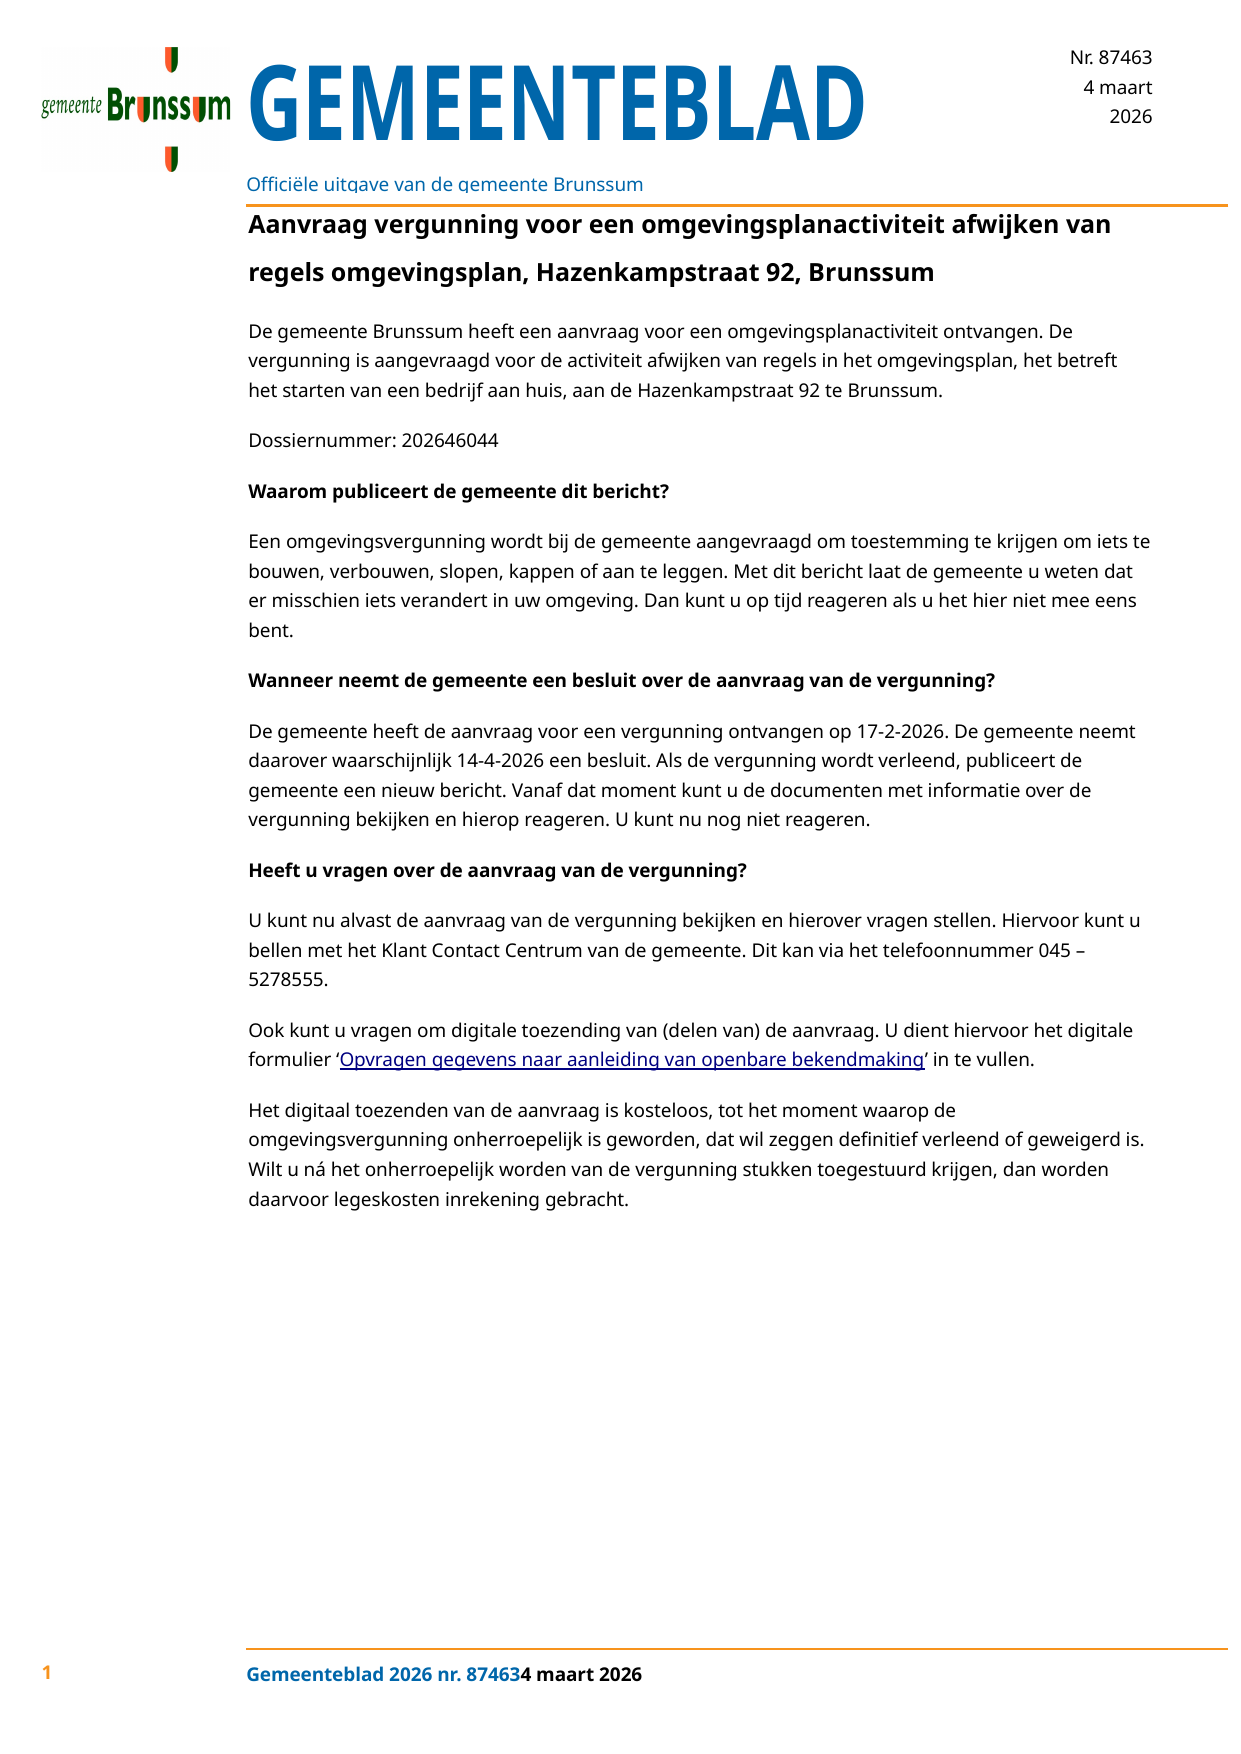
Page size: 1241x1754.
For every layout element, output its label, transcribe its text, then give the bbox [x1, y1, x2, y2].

text Aanvraag vergunning voor een omgevingsplanactiviteit afwijken van regels omgevingsplan, Hazenkampstraat 92, Brunssum [248, 207, 1152, 288]
text Wanneer neemt de gemeente een besluit over de aanvraag van de vergunning? [248, 667, 1152, 693]
text Waarom publiceert de gemeente dit bericht? [248, 478, 1152, 504]
text U kunt nu alvast de aanvraag van de vergunning bekijken en hierover vragen stellen. Hiervoor kunt u bellen met het Klant Contact Centrum van de gemeente. Dit kan via het telefoonnummer 045 – 5278555. [248, 907, 1152, 992]
picture [41, 47, 231, 172]
text Dossiernummer: 202646044 [248, 427, 1152, 453]
text De gemeente Brunssum heeft een aanvraag voor een omgevingsplanactiviteit ontvangen. De vergunning is aangevraagd voor de activiteit afwijken van regels in het omgevingsplan, het betreft het starten van een bedrijf aan huis, aan de Hazenkampstraat 92 te Brunssum. [248, 318, 1152, 403]
text Ook kunt u vragen om digitale toezending van (delen van) de aanvraag. U dient hiervoor het digitale formulier ‘Opvragen gegevens naar aanleiding van openbare bekendmaking’ in te vullen. [248, 1017, 1152, 1072]
text Een omgevingsvergunning wordt bij de gemeente aangevraagd om toestemming te krijgen om iets te bouwen, verbouwen, slopen, kappen of aan te leggen. Met dit bericht laat de gemeente u weten dat er misschien iets verandert in uw omgeving. Dan kunt u op tijd reageren als u het hier niet mee eens bent. [248, 528, 1152, 643]
text Het digitaal toezenden van de aanvraag is kosteloos, tot het moment waarop de omgevingsvergunning onherroepelijk is geworden, dat wil zeggen definitief verleend of geweigerd is. Wilt u ná het onherroepelijk worden van de vergunning stukken toegestuurd krijgen, dan worden daarvoor legeskosten inrekening gebracht. [248, 1097, 1152, 1212]
text De gemeente heeft de aanvraag voor een vergunning ontvangen op 17-2-2026. De gemeente neemt daarover waarschijnlijk 14-4-2026 een besluit. Als de vergunning wordt verleend, publiceert de gemeente een nieuw bericht. Vanaf dat moment kunt u de documenten met informatie over de vergunning bekijken en hierop reageren. U kunt nu nog niet reageren. [248, 718, 1152, 832]
text Heeft u vragen over de aanvraag van de vergunning? [248, 857, 1152, 883]
